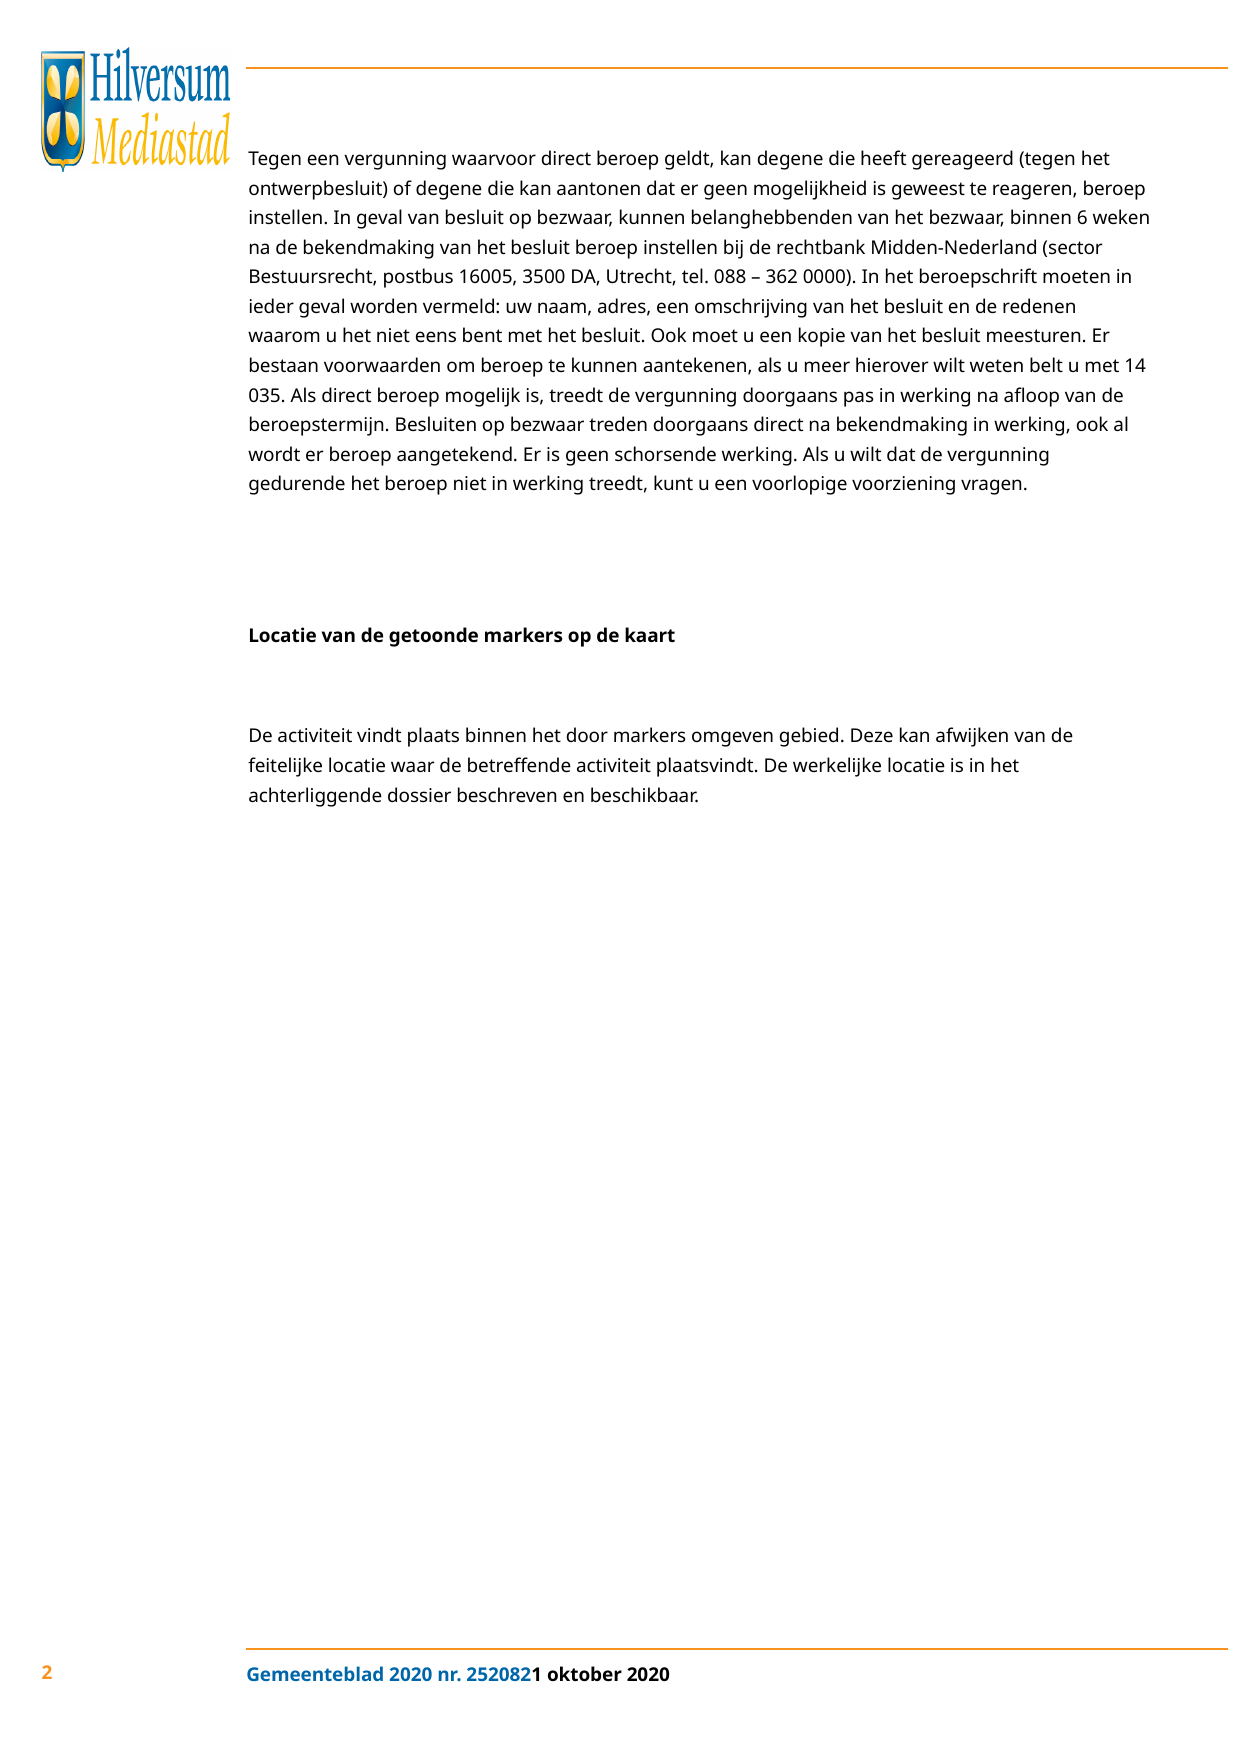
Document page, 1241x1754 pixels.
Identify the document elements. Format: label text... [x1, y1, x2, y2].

text De activiteit vindt plaats binnen het door markers omgeven gebied. Deze kan afwijken van de feitelijke locatie waar de betreffende activiteit plaatsvindt. De werkelijke locatie is in het achterliggende dossier beschreven en beschikbaar. [248, 723, 1152, 808]
text Tegen een vergunning waarvoor direct beroep geldt, kan degene die heeft gereageerd (tegen het ontwerpbesluit) of degene die kan aantonen dat er geen mogelijkheid is geweest te reageren, beroep instellen. In geval van besluit op bezwaar, kunnen belanghebbenden van het bezwaar, binnen 6 weken na de bekendmaking van het besluit beroep instellen bij de rechtbank Midden-Nederland (sector Bestuursrecht, postbus 16005, 3500 DA, Utrecht, tel. 088 – 362 0000). In het beroepschrift moeten in ieder geval worden vermeld: uw naam, adres, een omschrijving van het besluit en de redenen waarom u het niet eens bent met het besluit. Ook moet u een kopie van het besluit meesturen. Er bestaan voorwaarden om beroep te kunnen aantekenen, als u meer hierover wilt weten belt u met 14 035. Als direct beroep mogelijk is, treedt de vergunning doorgaans pas in werking na afloop van de beroepstermijn. Besluiten op bezwaar treden doorgaans direct na bekendmaking in werking, ook al wordt er beroep aangetekend. Er is geen schorsende werking. Als u wilt dat de vergunning gedurende het beroep niet in werking treedt, kunt u een voorlopige voorziening vragen. [248, 145, 1152, 496]
picture [41, 47, 231, 172]
text Locatie van de getoonde markers op de kaart [248, 622, 1152, 648]
